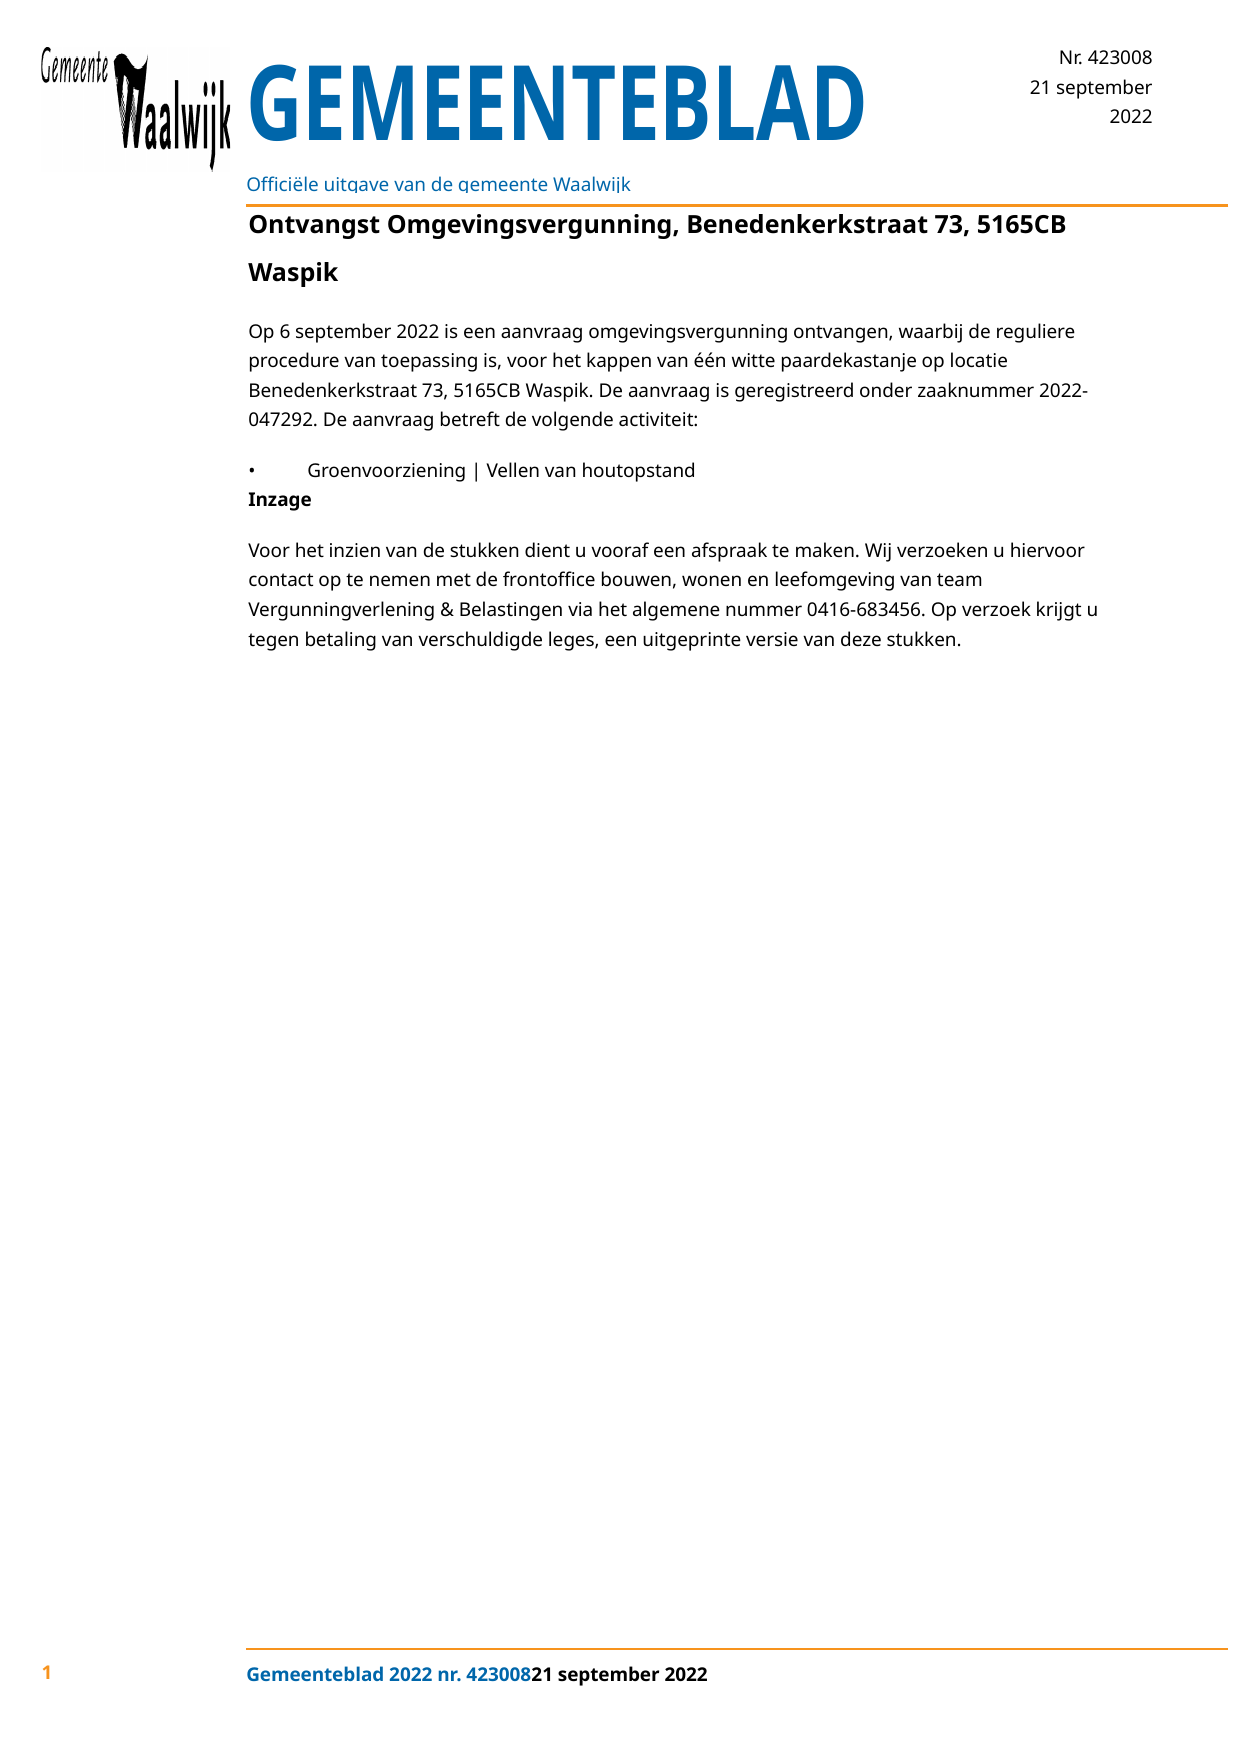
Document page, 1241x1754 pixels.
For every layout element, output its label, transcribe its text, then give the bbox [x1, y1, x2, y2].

text Inzage [248, 487, 1152, 512]
list Groenvoorziening | Vellen van houtopstand [248, 457, 1152, 483]
picture [41, 47, 231, 172]
text Ontvangst Omgevingsvergunning, Benedenkerkstraat 73, 5165CB Waspik [248, 207, 1152, 288]
text Op 6 september 2022 is een aanvraag omgevingsvergunning ontvangen, waarbij de reguliere procedure van toepassing is, voor het kappen van één witte paardekastanje op locatie Benedenkerkstraat 73, 5165CB Waspik. De aanvraag is geregistreerd onder zaaknummer 2022-047292. De aanvraag betreft de volgende activiteit: [248, 318, 1152, 432]
text Voor het inzien van de stukken dient u vooraf een afspraak te maken. Wij verzoeken u hiervoor contact op te nemen met de frontoffice bouwen, wonen en leefomgeving van team Vergunningverlening & Belastingen via het algemene nummer 0416-683456. Op verzoek krijgt u tegen betaling van verschuldigde leges, een uitgeprinte versie van deze stukken. [248, 537, 1152, 652]
